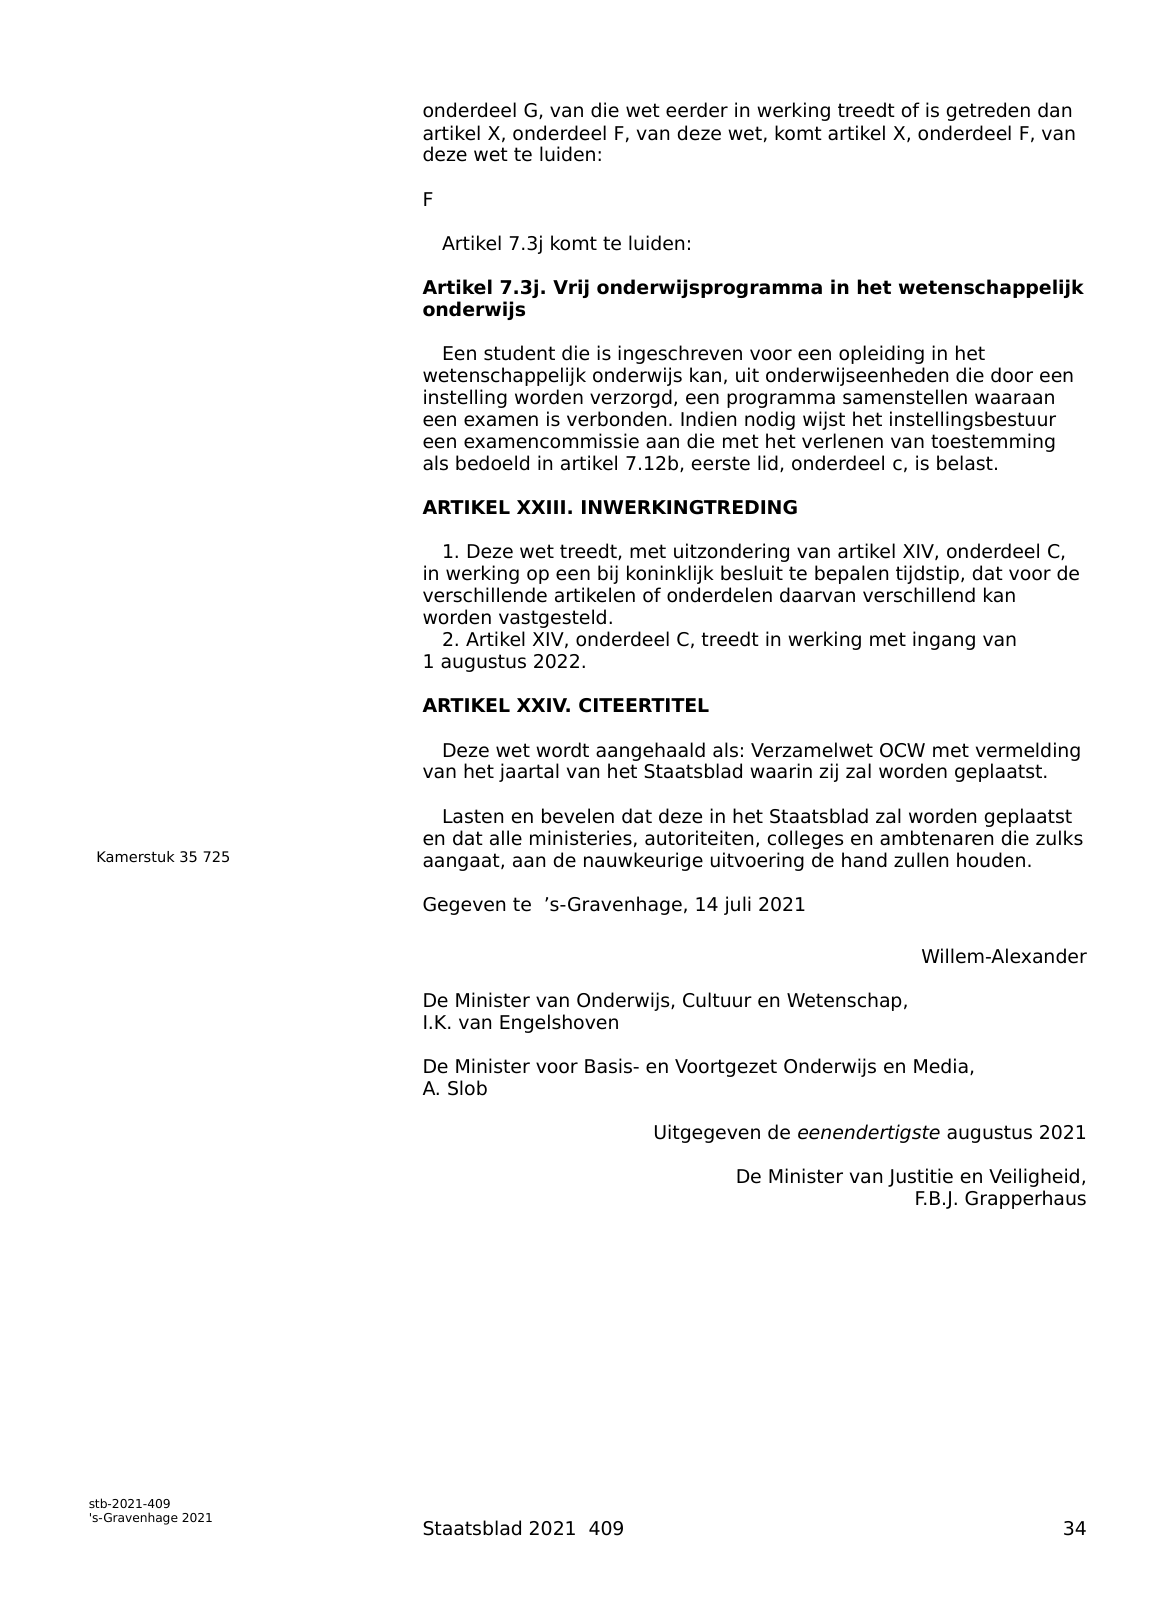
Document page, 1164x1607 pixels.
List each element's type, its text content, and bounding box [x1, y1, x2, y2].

text Willem-Alexander [422, 946, 1087, 968]
text Lasten en bevelen dat deze in het Staatsblad zal worden geplaatst en dat alle ministeries, autoriteiten, colleges en ambtenaren die zulks aangaat, aan de nauwkeurige uitvoering de hand zullen houden. [422, 806, 1087, 872]
text Kamerstuk 35 725 [77, 848, 396, 866]
text 's-Gravenhage 2021 [88, 1511, 323, 1525]
text De Minister van Justitie en Veiligheid, F.B.J. Grapperhaus [422, 1166, 1087, 1210]
text stb-2021-409 [88, 1497, 323, 1511]
text Deze wet wordt aangehaald als: Verzamelwet OCW met vermelding van het jaartal van het Staatsblad waarin zij zal worden geplaatst. [422, 739, 1087, 783]
text De Minister van Onderwijs, Cultuur en Wetenschap, I.K. van Engelshoven [422, 990, 1087, 1034]
text F [422, 188, 1087, 211]
subtitle ARTIKEL XXIII. INWERKINGTREDING [422, 497, 1087, 519]
text onderdeel G, van die wet eerder in werking treedt of is getreden dan artikel X, onderdeel F, van deze wet, komt artikel X, onderdeel F, van deze wet te luiden: [422, 100, 1087, 166]
text De Minister voor Basis- en Voortgezet Onderwijs en Media, A. Slob [422, 1056, 1087, 1100]
subtitle ARTIKEL XXIV. CITEERTITEL [422, 695, 1087, 717]
text Een student die is ingeschreven voor een opleiding in het wetenschappelijk onderwijs kan, uit onderwijseenheden die door een instelling worden verzorgd, een programma samenstellen waaraan een examen is verbonden. Indien nodig wijst het instellingsbestuur een examencommissie aan die met het verlenen van toestemming als bedoeld in artikel 7.12b, eerste lid, onderdeel c, is belast. [422, 343, 1087, 475]
text Artikel 7.3j komt te luiden: [422, 233, 1087, 255]
text Uitgegeven de eenendertigste augustus 2021 [422, 1122, 1087, 1144]
text Gegeven te ’s-Gravenhage, 14 juli 2021 [422, 894, 1087, 916]
text 1. Deze wet treedt, met uitzondering van artikel XIV, onderdeel C, in werking op een bij koninklijk besluit te bepalen tijdstip, dat voor de verschillende artikelen of onderdelen daarvan verschillend kan worden vastgesteld. [422, 541, 1087, 629]
subtitle Artikel 7.3j. Vrij onderwijsprogramma in het wetenschappelijk onderwijs [422, 277, 1087, 321]
text 2. Artikel XIV, onderdeel C, treedt in werking met ingang van 1 augustus 2022. [422, 629, 1087, 673]
